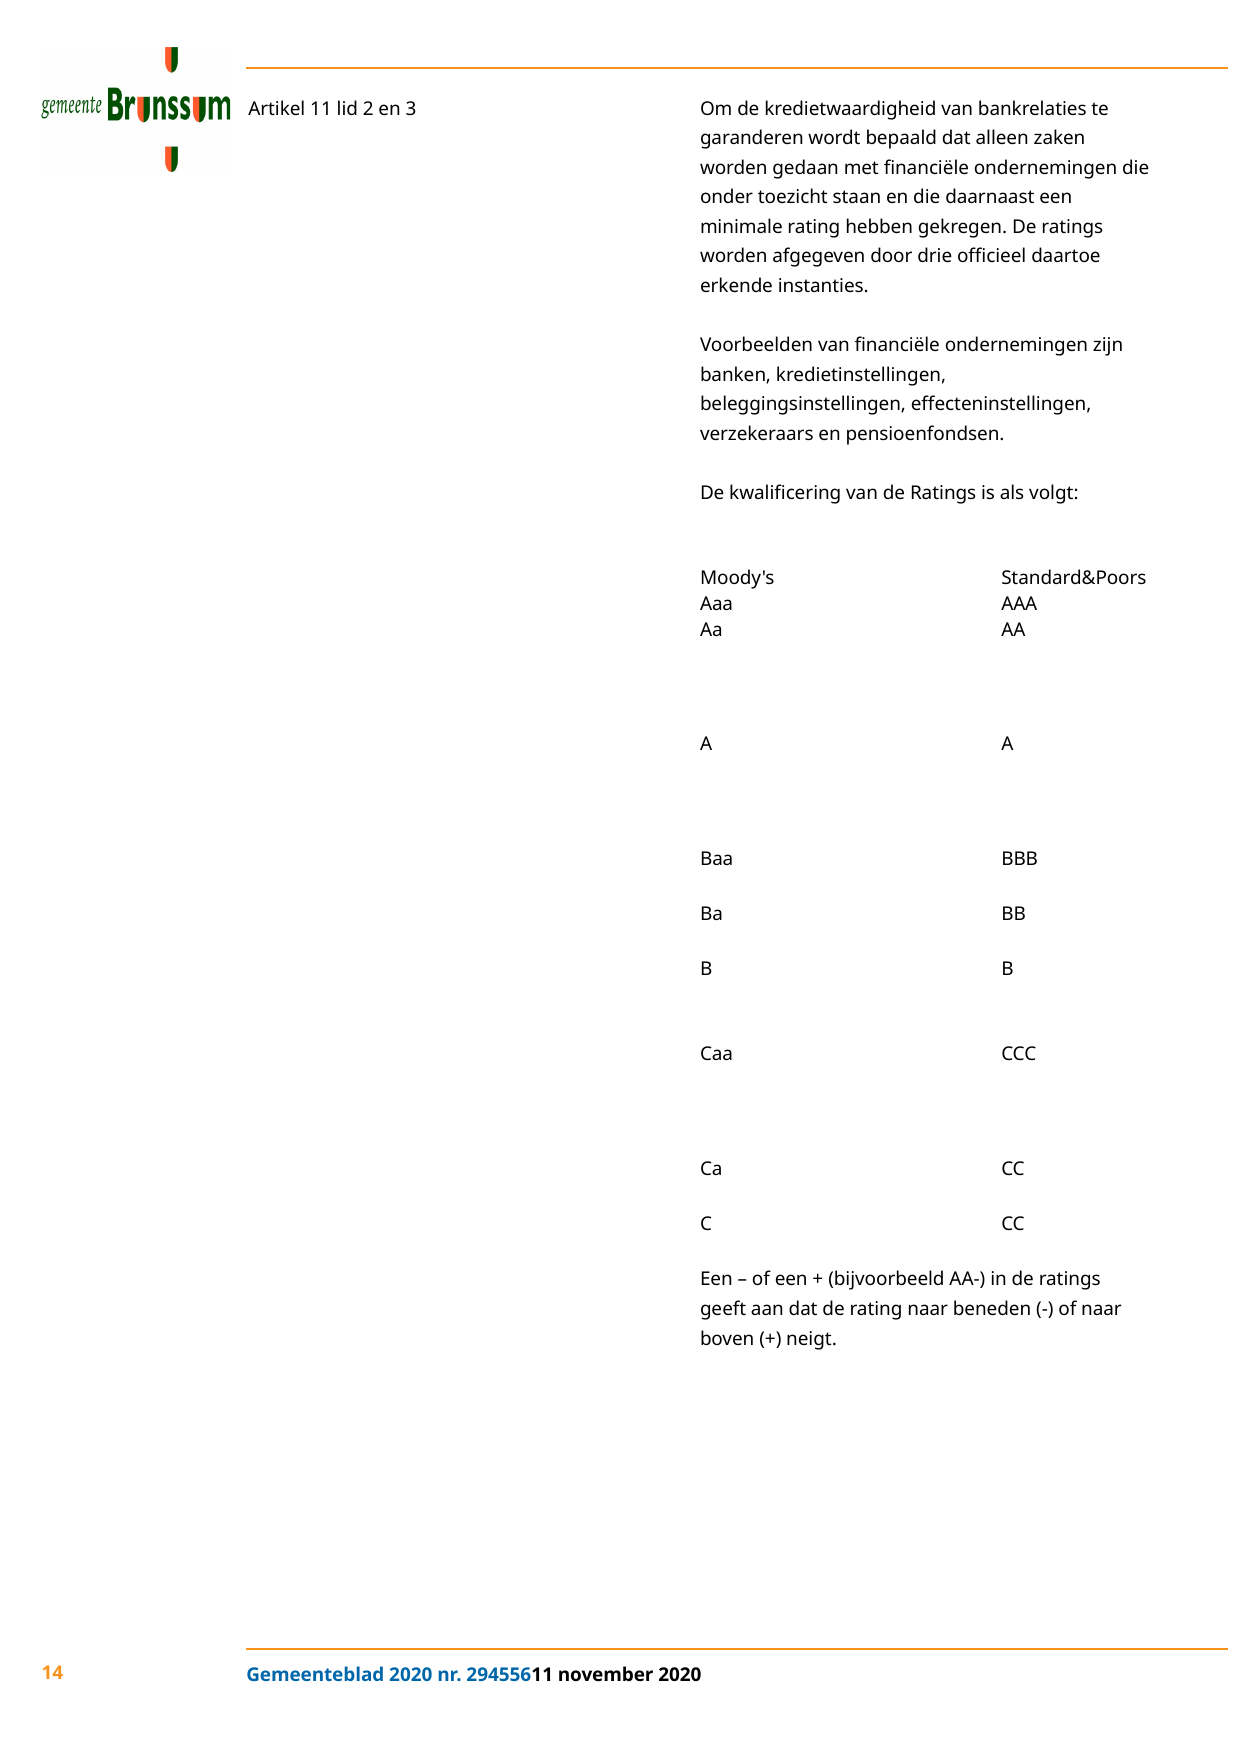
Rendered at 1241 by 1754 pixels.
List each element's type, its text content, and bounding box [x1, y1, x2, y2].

table_cell AA [1001, 616, 1152, 730]
table_cell Ba [700, 900, 1001, 955]
table_cell BB [1001, 900, 1152, 955]
table_cell A [700, 730, 1001, 845]
table_cell BBB [1001, 845, 1152, 900]
table_cell AAA [1001, 590, 1152, 616]
table_cell Ca [700, 1155, 1001, 1210]
table_cell Baa [700, 845, 1001, 900]
picture [41, 47, 231, 172]
table_cell C [700, 1210, 1001, 1265]
table_cell CC [1001, 1210, 1152, 1265]
table_cell A [1001, 730, 1152, 845]
table_cell Aa [700, 616, 1001, 730]
table_header Standard&Poors [1001, 564, 1152, 590]
table_header Moody's [700, 564, 1001, 590]
table_cell Caa [700, 1040, 1001, 1155]
table_header Om de kredietwaardigheid van bankrelaties te garanderen wordt bepaald dat alleen zaken worden gedaan met financiële ondernemingen die onder toezicht staan en die daarnaast een minimale rating hebben gekregen. De ratings worden afgegeven door drie officieel daartoe erkende instanties. Voorbeelden van financiële ondernemingen zijn banken, kredietinstellingen, beleggingsinstellingen, effecteninstellingen, verzekeraars en pensioenfondsen. De kwalificering van de Ratings is als volgt: [700, 95, 1152, 564]
table_cell B [700, 955, 1001, 1040]
table_cell CC [1001, 1155, 1152, 1210]
table_cell CCC [1001, 1040, 1152, 1155]
table_cell B [1001, 955, 1152, 1040]
table_header Een – of een + (bijvoorbeeld AA-) in de ratings geeft aan dat de rating naar beneden (-) of naar boven (+) neigt. [700, 1265, 1152, 1350]
table_cell Aaa [700, 590, 1001, 616]
table_header Artikel 11 lid 2 en 3 [248, 95, 700, 1350]
